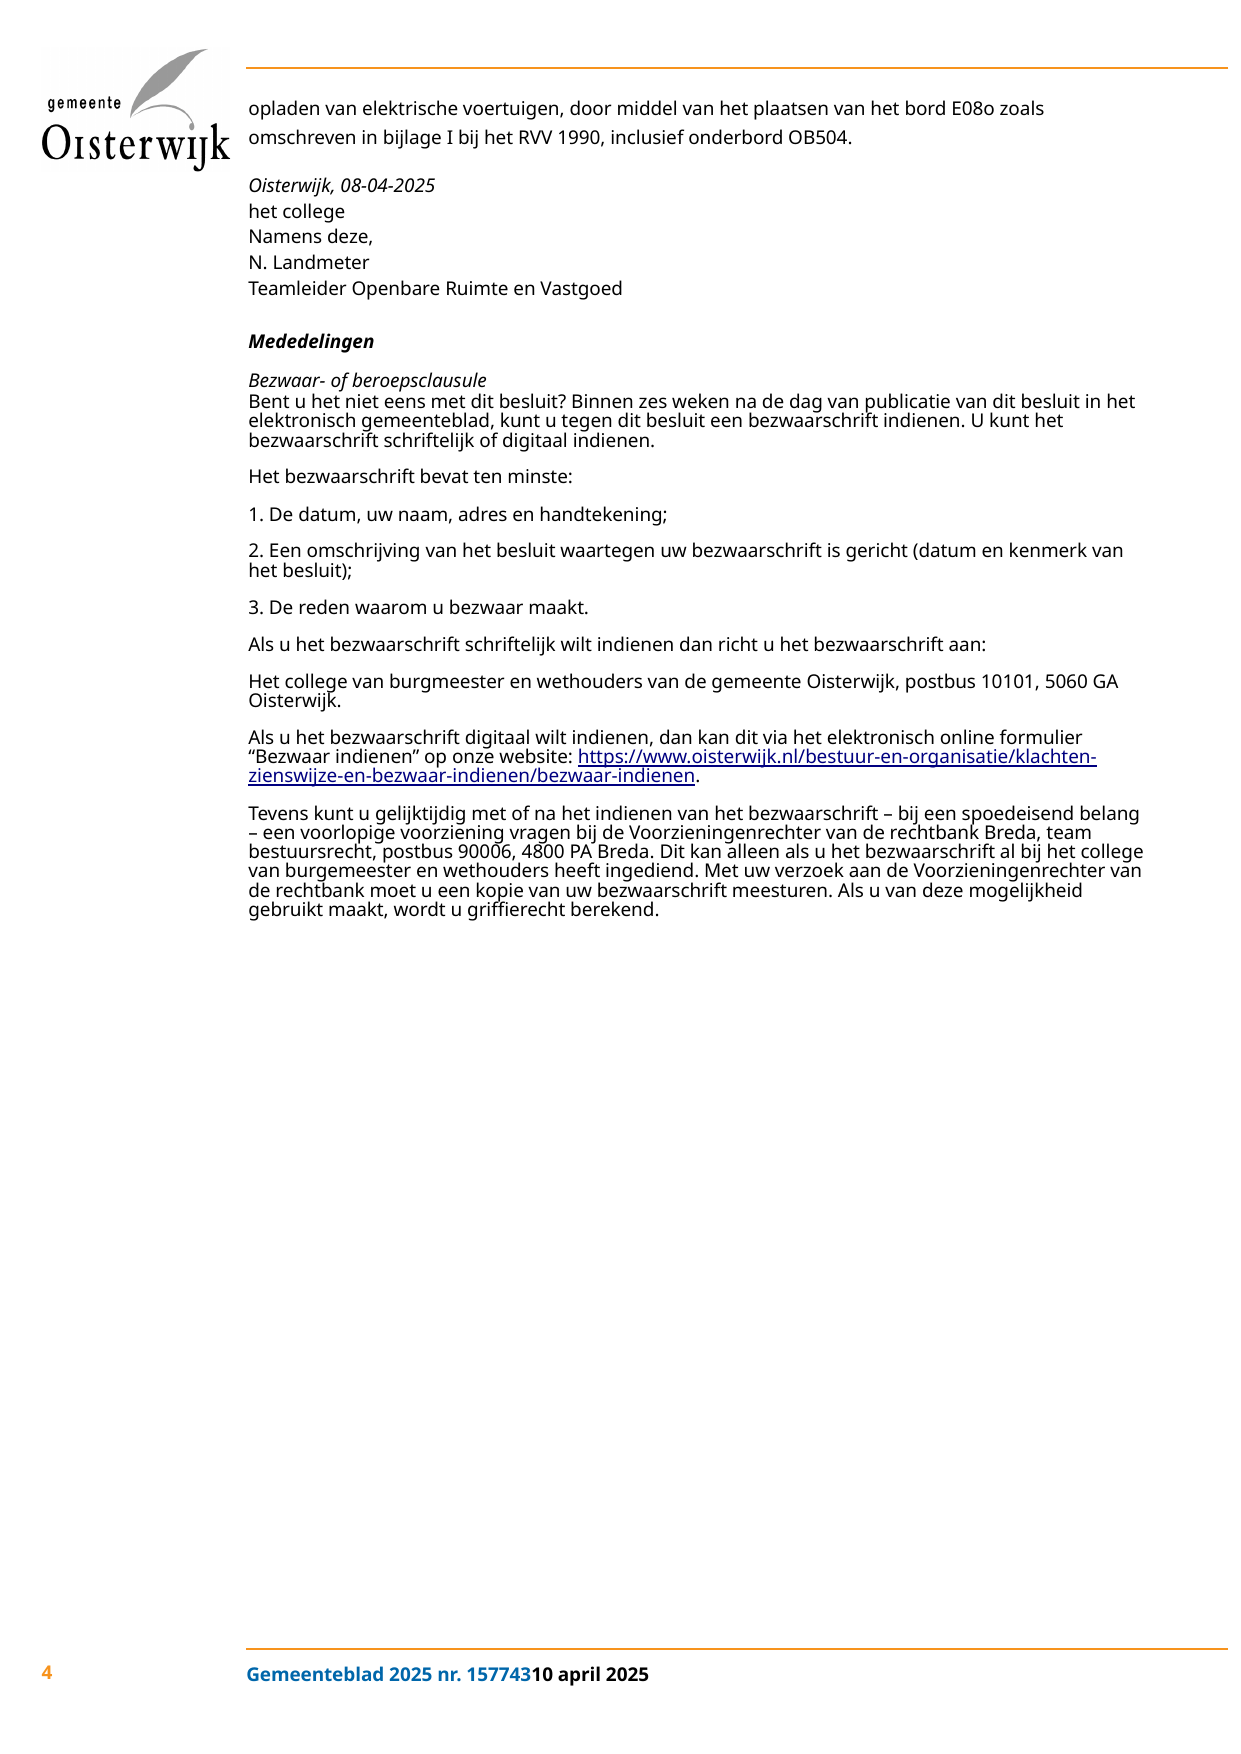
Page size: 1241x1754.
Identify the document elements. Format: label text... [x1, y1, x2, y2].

text Mededelingen [248, 328, 1152, 354]
text 2. Een omschrijving van het besluit waartegen uw bezwaarschrift is gericht (datum en kenmerk van het besluit); [248, 542, 1152, 581]
text Het bezwaarschrift bevat ten minste: [248, 468, 1152, 488]
text opladen van elektrische voertuigen, door middel van het plaatsen van het bord E08o zoals omschreven in bijlage I bij het RVV 1990, inclusief onderbord OB504. [248, 95, 1152, 150]
text Het college van burgmeester en wethouders van de gemeente Oisterwijk, postbus 10101, 5060 GA Oisterwijk. [248, 673, 1152, 711]
picture [41, 47, 231, 172]
text Teamleider Openbare Ruimte en Vastgoed [248, 275, 1152, 301]
text 3. De reden waarom u bezwaar maakt. [248, 599, 1152, 618]
text Bezwaar- of beroepsclausule [248, 367, 1152, 393]
text het college [248, 198, 1152, 224]
text 1. De datum, uw naam, adres en handtekening; [248, 506, 1152, 525]
text Tevens kunt u gelijktijdig met of na het indienen van het bezwaarschrift – bij een spoedeisend belang – een voorlopige voorziening vragen bij de Voorzieningenrechter van de rechtbank Breda, team bestuursrecht, postbus 90006, 4800 PA Breda. Dit kan alleen als u het bezwaarschrift al bij het college van burgemeester en wethouders heeft ingediend. Met uw verzoek aan de Voorzieningenrechter van de rechtbank moet u een kopie van uw bezwaarschrift meesturen. Als u van deze mogelijkheid gebruikt maakt, wordt u griffierecht berekend. [248, 804, 1152, 920]
text Als u het bezwaarschrift schriftelijk wilt indienen dan richt u het bezwaarschrift aan: [248, 636, 1152, 655]
text N. Landmeter [248, 249, 1152, 275]
text Bent u het niet eens met dit besluit? Binnen zes weken na de dag van publicatie van dit besluit in het elektronisch gemeenteblad, kunt u tegen dit besluit een bezwaarschrift indienen. U kunt het bezwaarschrift schriftelijk of digitaal indienen. [248, 393, 1152, 451]
text Oisterwijk, 08-04-2025 [248, 172, 1152, 198]
text Namens deze, [248, 224, 1152, 249]
text Als u het bezwaarschrift digitaal wilt indienen, dan kan dit via het elektronisch online formulier “Bezwaar indienen” op onze website: https://www.oisterwijk.nl/bestuur-en-organisatie/klachten-zienswijze-en-bezwaar-indienen/bezwaar-indienen. [248, 729, 1152, 787]
